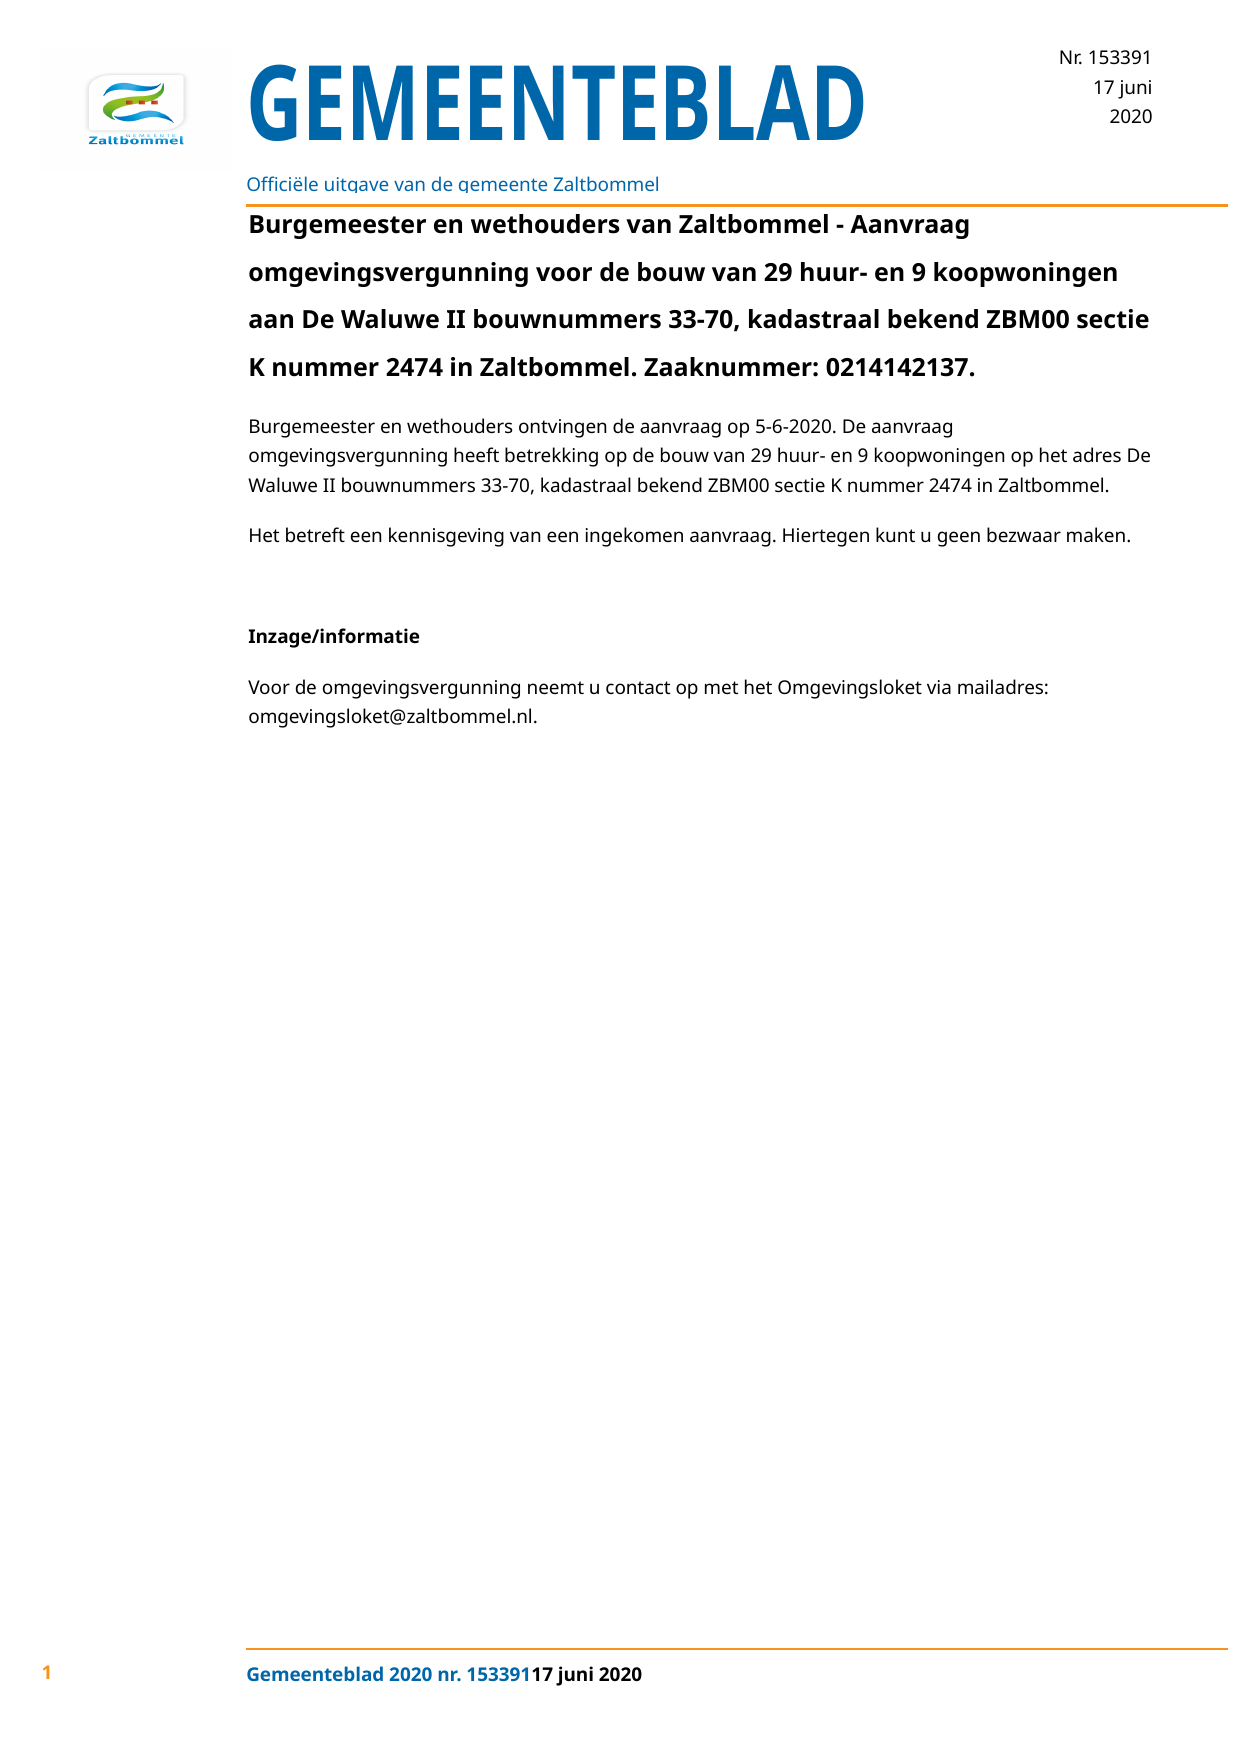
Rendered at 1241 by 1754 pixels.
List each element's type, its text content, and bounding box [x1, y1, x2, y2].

text Inzage/informatie [248, 623, 1152, 649]
text Het betreft een kennisgeving van een ingekomen aanvraag. Hiertegen kunt u geen bezwaar maken. [248, 523, 1152, 548]
text Voor de omgevingsvergunning neemt u contact op met het Omgevingsloket via mailadres: omgevingsloket@zaltbommel.nl. [248, 674, 1152, 729]
text Burgemeester en wethouders ontvingen de aanvraag op 5-6-2020. De aanvraag omgevingsvergunning heeft betrekking op de bouw van 29 huur- en 9 koopwoningen op het adres De Waluwe II bouwnummers 33-70, kadastraal bekend ZBM00 sectie K nummer 2474 in Zaltbommel. [248, 413, 1152, 498]
picture [41, 47, 231, 172]
text Burgemeester en wethouders van Zaltbommel - Aanvraag omgevingsvergunning voor de bouw van 29 huur- en 9 koopwoningen aan De Waluwe II bouwnummers 33-70, kadastraal bekend ZBM00 sectie K nummer 2474 in Zaltbommel. Zaaknummer: 0214142137. [248, 207, 1152, 384]
